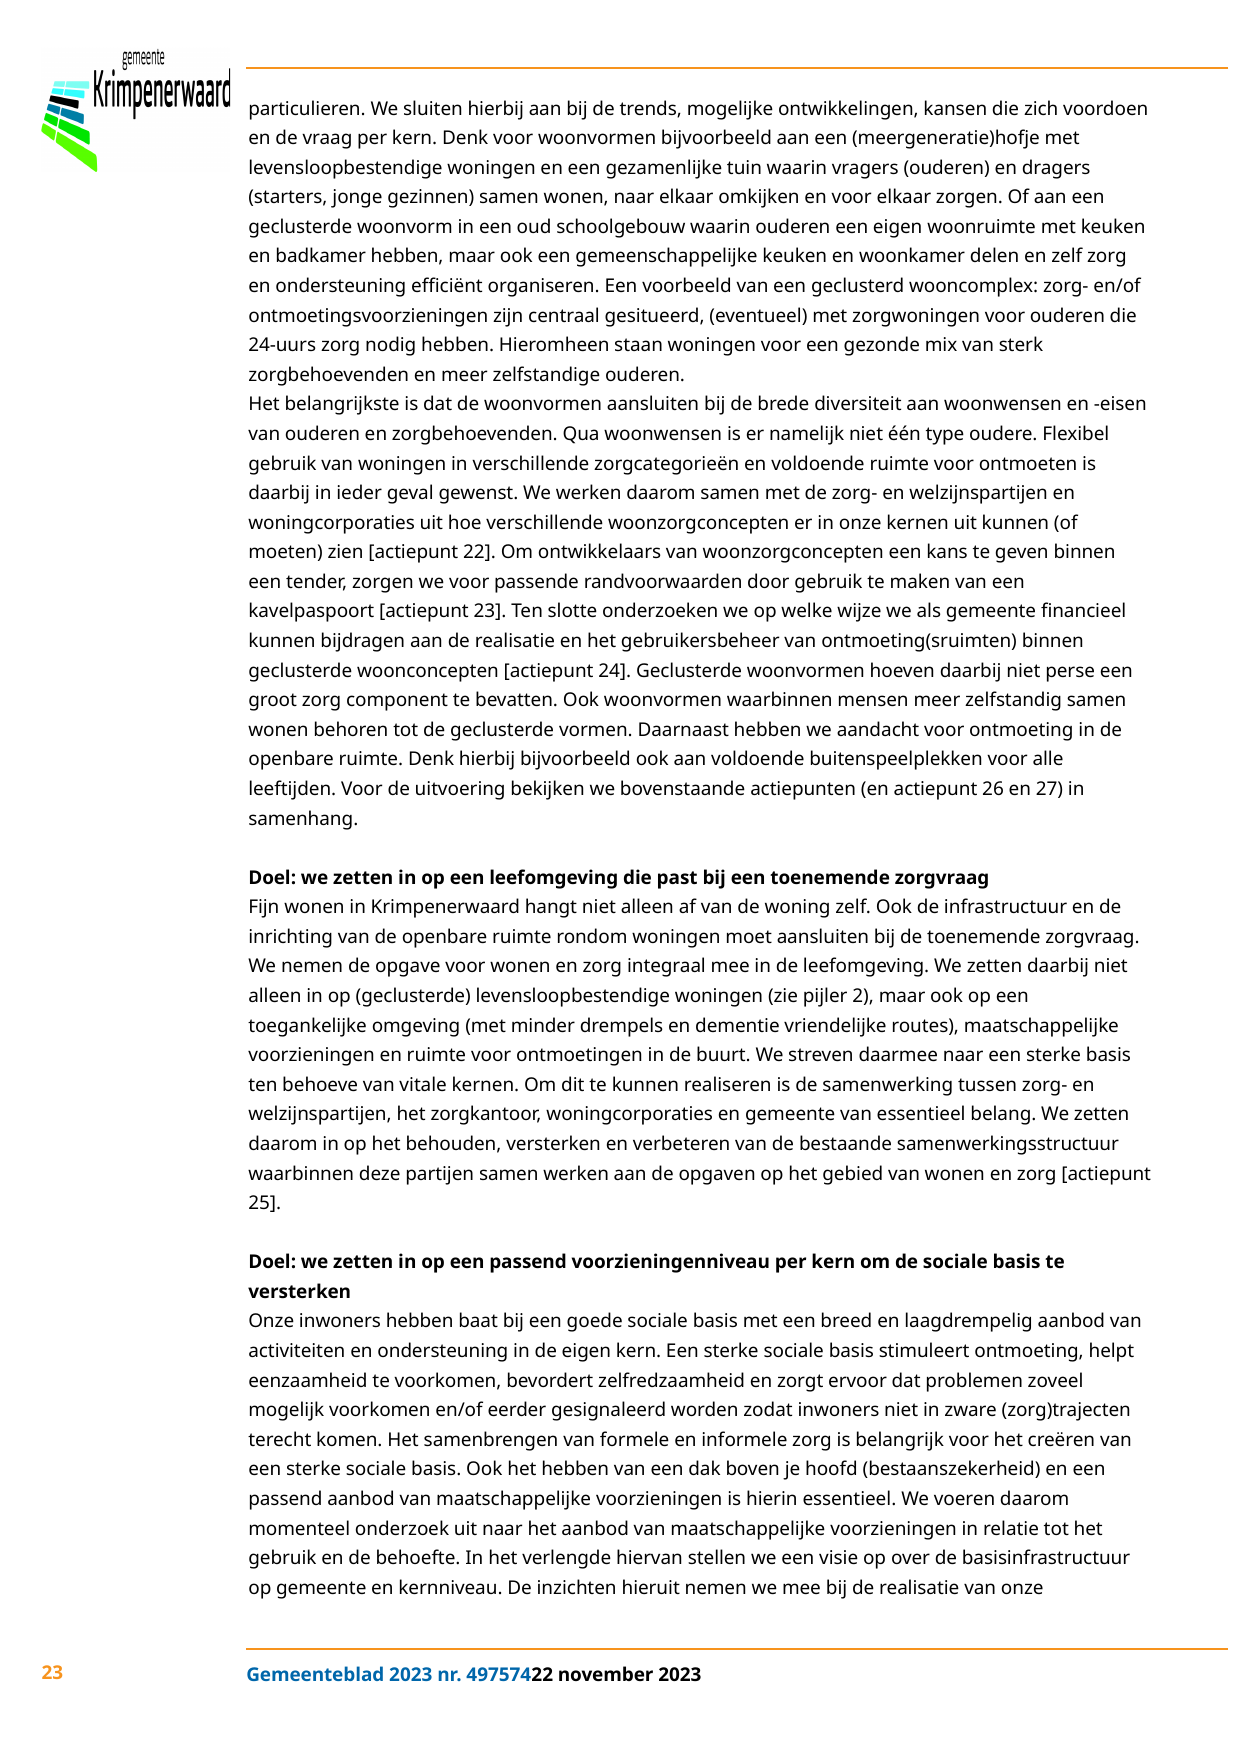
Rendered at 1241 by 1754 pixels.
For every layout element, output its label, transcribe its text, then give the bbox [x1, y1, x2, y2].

picture [41, 47, 231, 172]
text Fijn wonen in Krimpenerwaard hangt niet alleen af van de woning zelf. Ook de infrastructuur en de inrichting van de openbare ruimte rondom woningen moet aansluiten bij de toenemende zorgvraag. We nemen de opgave voor wonen en zorg integraal mee in de leefomgeving. We zetten daarbij niet alleen in op (geclusterde) levensloopbestendige woningen (zie pijler 2), maar ook op een toegankelijke omgeving (met minder drempels en dementie vriendelijke routes), maatschappelijke voorzieningen en ruimte voor ontmoetingen in de buurt. We streven daarmee naar een sterke basis ten behoeve van vitale kernen. Om dit te kunnen realiseren is de samenwerking tussen zorg- en welzijnspartijen, het zorgkantoor, woningcorporaties en gemeente van essentieel belang. We zetten daarom in op het behouden, versterken en verbeteren van de bestaande samenwerkingsstructuur waarbinnen deze partijen samen werken aan de opgaven op het gebied van wonen en zorg [actiepunt 25]. [248, 893, 1152, 1215]
text particulieren. We sluiten hierbij aan bij de trends, mogelijke ontwikkelingen, kansen die zich voordoen en de vraag per kern. Denk voor woonvormen bijvoorbeeld aan een (meergeneratie)hofje met levensloopbestendige woningen en een gezamenlijke tuin waarin vragers (ouderen) en dragers (starters, jonge gezinnen) samen wonen, naar elkaar omkijken en voor elkaar zorgen. Of aan een geclusterde woonvorm in een oud schoolgebouw waarin ouderen een eigen woonruimte met keuken en badkamer hebben, maar ook een gemeenschappelijke keuken en woonkamer delen en zelf zorg en ondersteuning efficiënt organiseren. Een voorbeeld van een geclusterd wooncomplex: zorg- en/of ontmoetingsvoorzieningen zijn centraal gesitueerd, (eventueel) met zorgwoningen voor ouderen die 24-uurs zorg nodig hebben. Hieromheen staan woningen voor een gezonde mix van sterk zorgbehoevenden en meer zelfstandige ouderen. [248, 95, 1152, 387]
text Doel: we zetten in op een leefomgeving die past bij een toenemende zorgvraag [248, 864, 1152, 890]
text Doel: we zetten in op een passend voorzieningenniveau per kern om de sociale basis te versterken [248, 1248, 1152, 1304]
text Onze inwoners hebben baat bij een goede sociale basis met een breed en laagdrempelig aanbod van activiteiten en ondersteuning in de eigen kern. Een sterke sociale basis stimuleert ontmoeting, helpt eenzaamheid te voorkomen, bevordert zelfredzaamheid en zorgt ervoor dat problemen zoveel mogelijk voorkomen en/of eerder gesignaleerd worden zodat inwoners niet in zware (zorg)trajecten terecht komen. Het samenbrengen van formele en informele zorg is belangrijk voor het creëren van een sterke sociale basis. Ook het hebben van een dak boven je hoofd (bestaanszekerheid) en een passend aanbod van maatschappelijke voorzieningen is hierin essentieel. We voeren daarom momenteel onderzoek uit naar het aanbod van maatschappelijke voorzieningen in relatie tot het gebruik en de behoefte. In het verlengde hiervan stellen we een visie op over de basisinfrastructuur op gemeente en kernniveau. De inzichten hieruit nemen we mee bij de realisatie van onze [248, 1308, 1152, 1600]
text Het belangrijkste is dat de woonvormen aansluiten bij de brede diversiteit aan woonwensen en -eisen van ouderen en zorgbehoevenden. Qua woonwensen is er namelijk niet één type oudere. Flexibel gebruik van woningen in verschillende zorgcategorieën en voldoende ruimte voor ontmoeten is daarbij in ieder geval gewenst. We werken daarom samen met de zorg- en welzijnspartijen en woningcorporaties uit hoe verschillende woonzorgconcepten er in onze kernen uit kunnen (of moeten) zien [actiepunt 22]. Om ontwikkelaars van woonzorgconcepten een kans te geven binnen een tender, zorgen we voor passende randvoorwaarden door gebruik te maken van een kavelpaspoort [actiepunt 23]. Ten slotte onderzoeken we op welke wijze we als gemeente financieel kunnen bijdragen aan de realisatie en het gebruikersbeheer van ontmoeting(sruimten) binnen geclusterde woonconcepten [actiepunt 24]. Geclusterde woonvormen hoeven daarbij niet perse een groot zorg component te bevatten. Ook woonvormen waarbinnen mensen meer zelfstandig samen wonen behoren tot de geclusterde vormen. Daarnaast hebben we aandacht voor ontmoeting in de openbare ruimte. Denk hierbij bijvoorbeeld ook aan voldoende buitenspeelplekken voor alle leeftijden. Voor de uitvoering bekijken we bovenstaande actiepunten (en actiepunt 26 en 27) in samenhang. [248, 391, 1152, 831]
